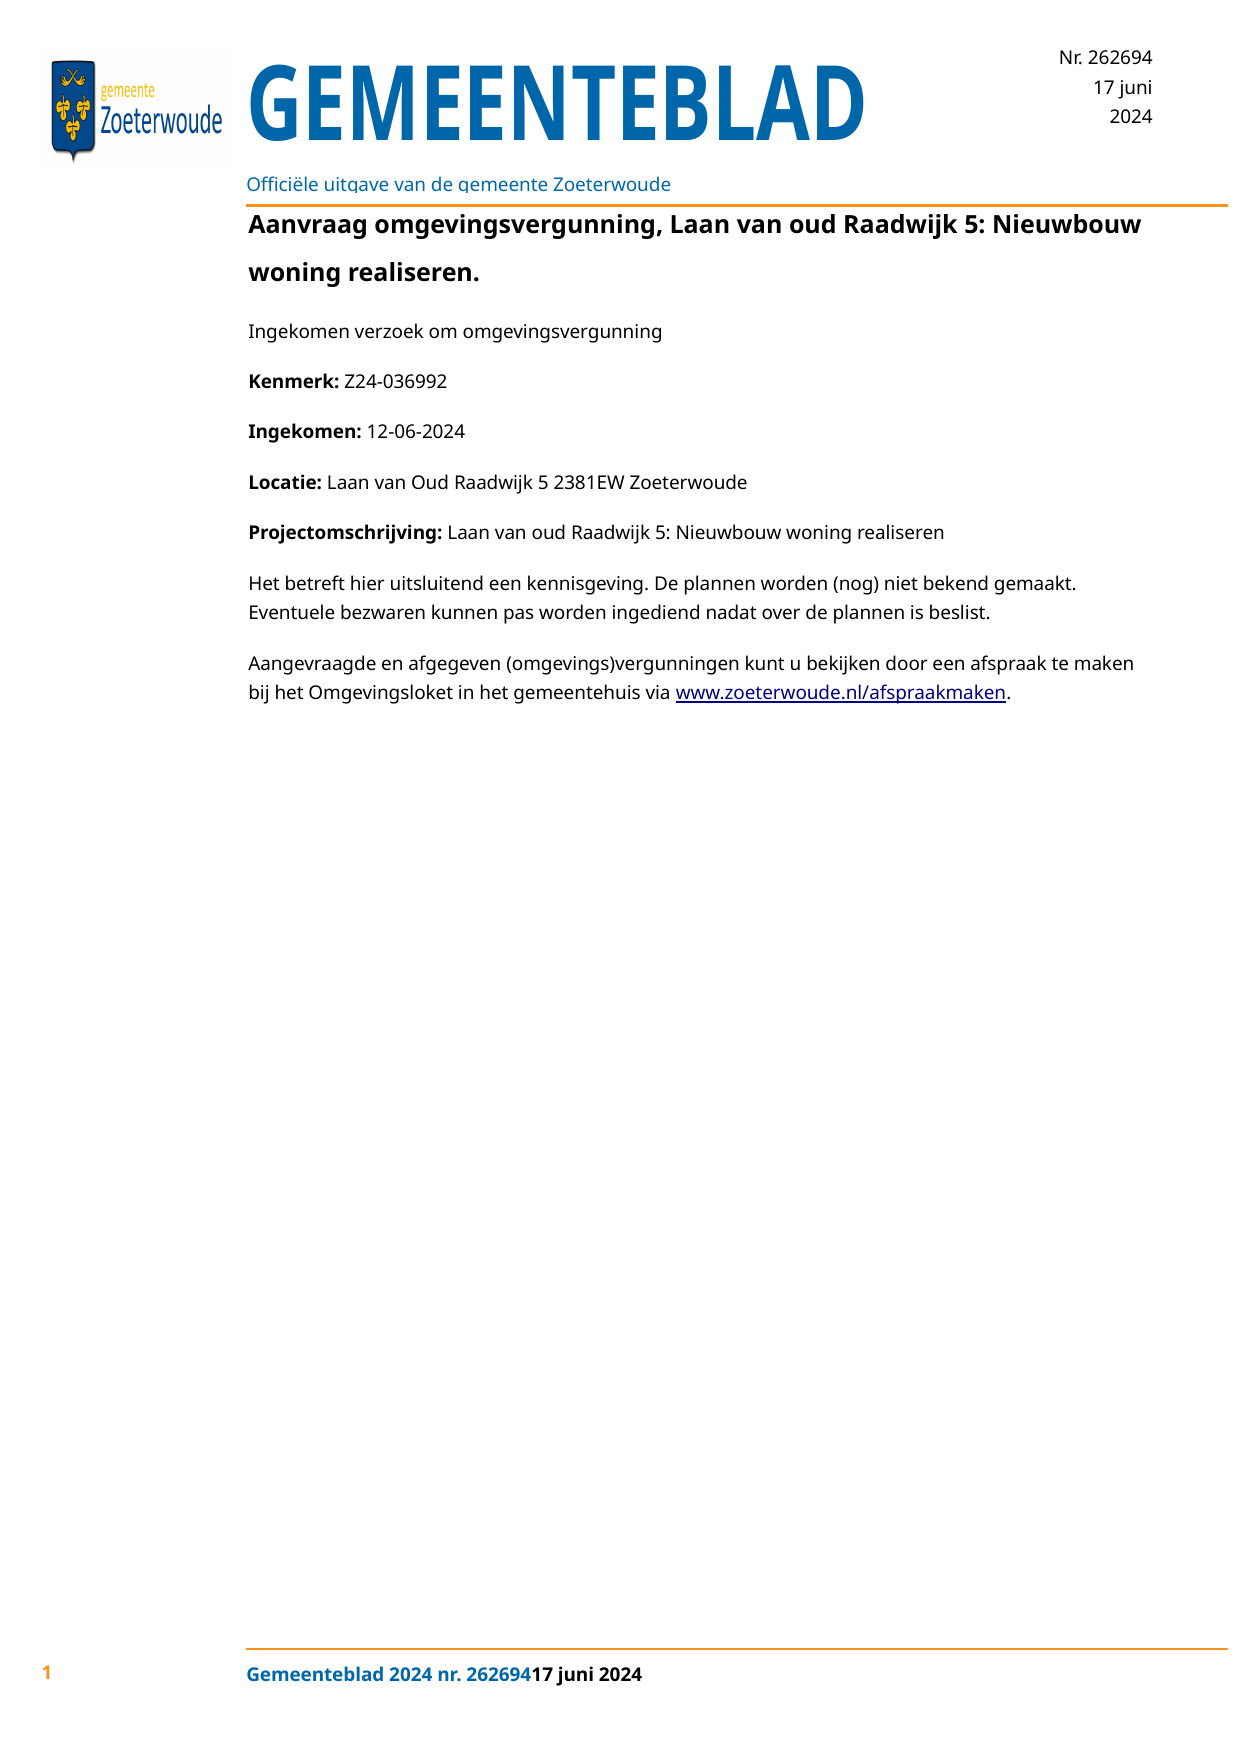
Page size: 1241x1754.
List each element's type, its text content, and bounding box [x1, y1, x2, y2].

text Het betreft hier uitsluitend een kennisgeving. De plannen worden (nog) niet bekend gemaakt. Eventuele bezwaren kunnen pas worden ingediend nadat over de plannen is beslist. [248, 570, 1152, 625]
picture [41, 47, 231, 172]
text Aangevraagde en afgegeven (omgevings)vergunningen kunt u bekijken door een afspraak te maken bij het Omgevingsloket in het gemeentehuis via www.zoeterwoude.nl/afspraakmaken. [248, 650, 1152, 705]
text Projectomschrijving: Laan van oud Raadwijk 5: Nieuwbouw woning realiseren [248, 519, 1152, 545]
text Aanvraag omgevingsvergunning, Laan van oud Raadwijk 5: Nieuwbouw woning realiseren. [248, 207, 1152, 288]
text Ingekomen verzoek om omgevingsvergunning [248, 318, 1152, 344]
text Ingekomen: 12-06-2024 [248, 419, 1152, 444]
text Kenmerk: Z24-036992 [248, 368, 1152, 394]
text Locatie: Laan van Oud Raadwijk 5 2381EW Zoeterwoude [248, 469, 1152, 495]
